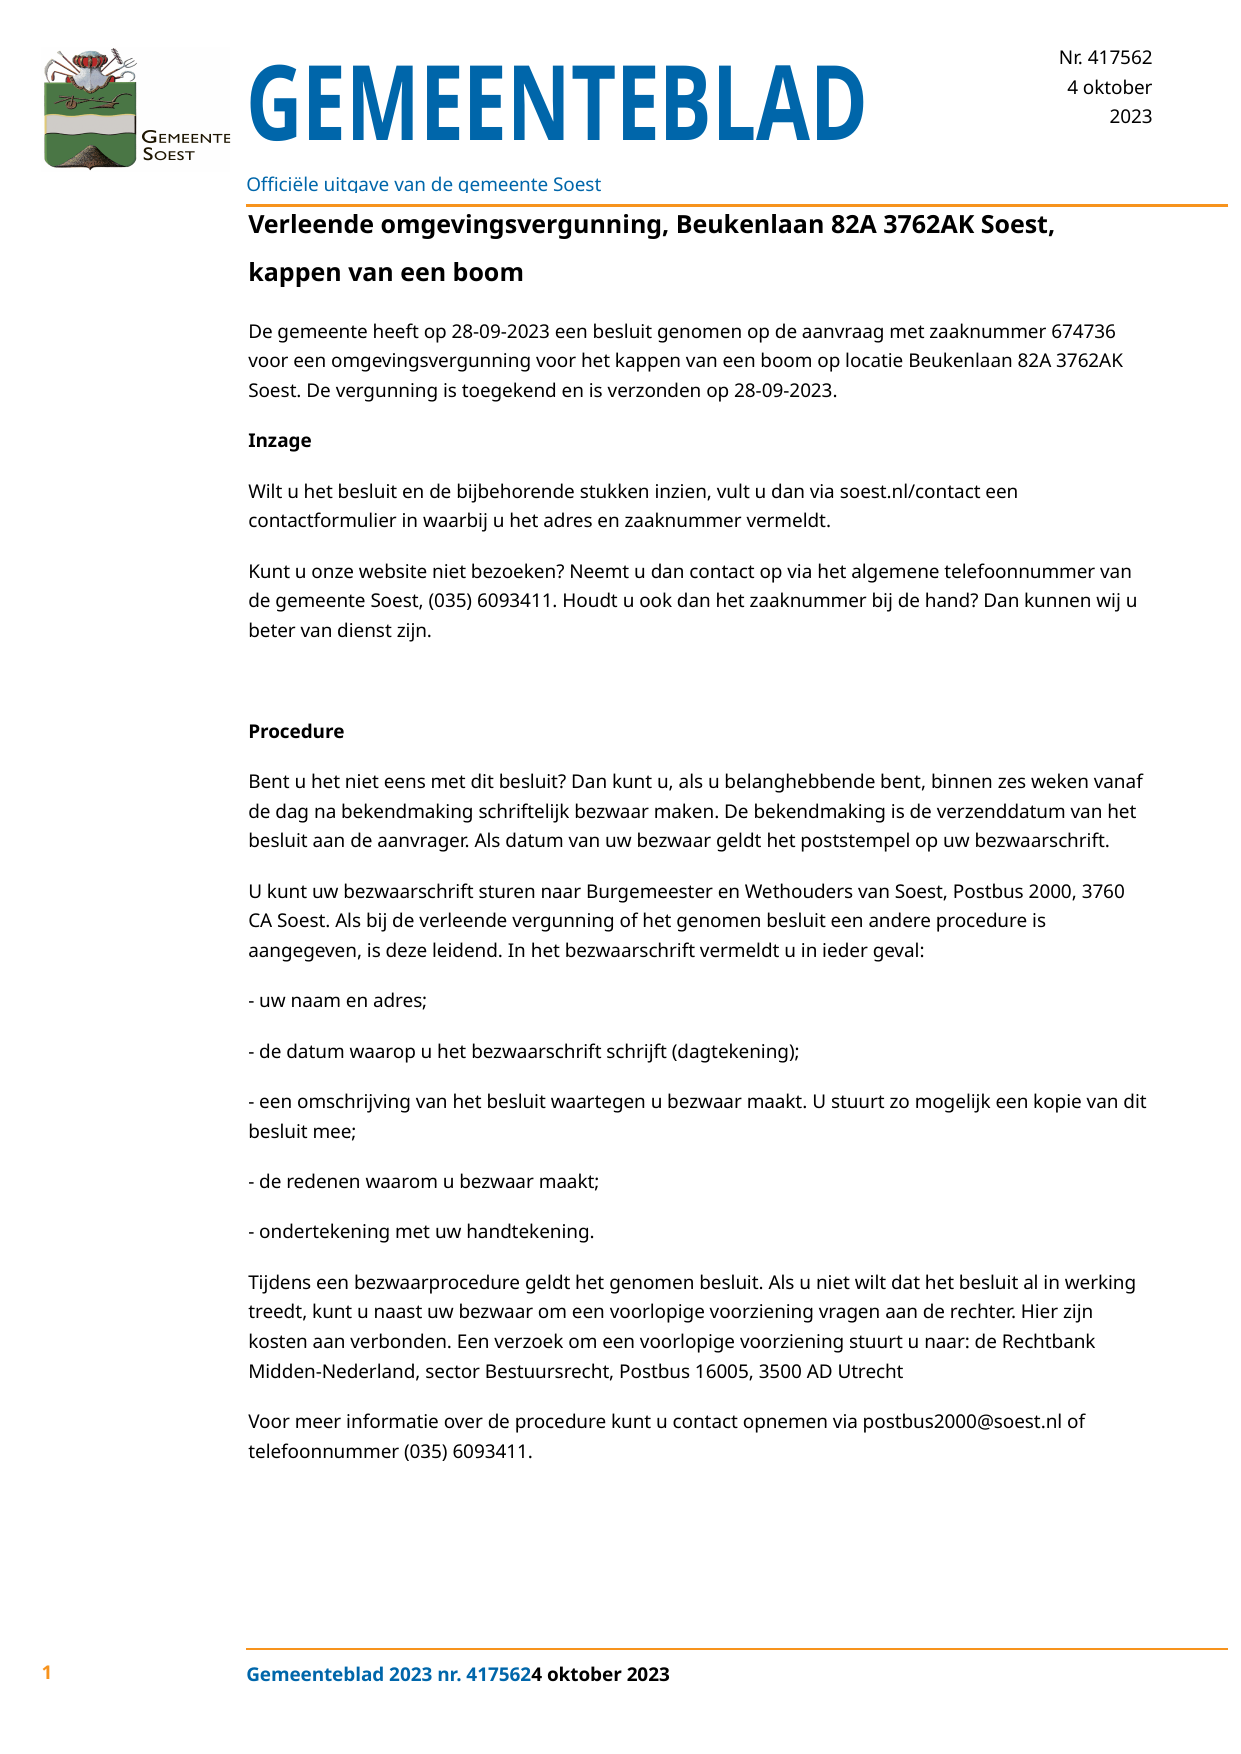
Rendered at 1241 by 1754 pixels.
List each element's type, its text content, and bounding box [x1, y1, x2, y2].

text Procedure [248, 718, 1152, 744]
text Verleende omgevingsvergunning, Beukenlaan 82A 3762AK Soest, kappen van een boom [248, 207, 1152, 288]
text - ondertekening met uw handtekening. [248, 1219, 1152, 1244]
text - de redenen waarom u bezwaar maakt; [248, 1168, 1152, 1194]
text Bent u het niet eens met dit besluit? Dan kunt u, als u belanghebbende bent, binnen zes weken vanaf de dag na bekendmaking schriftelijk bezwaar maken. De bekendmaking is de verzenddatum van het besluit aan de aanvrager. Als datum van uw bezwaar geldt het poststempel op uw bezwaarschrift. [248, 768, 1152, 853]
text - uw naam en adres; [248, 987, 1152, 1013]
text Inzage [248, 427, 1152, 453]
text Voor meer informatie over de procedure kunt u contact opnemen via postbus2000@soest.nl of telefoonnummer (035) 6093411. [248, 1408, 1152, 1464]
text Kunt u onze website niet bezoeken? Neemt u dan contact op via het algemene telefoonnummer van de gemeente Soest, (035) 6093411. Houdt u ook dan het zaaknummer bij de hand? Dan kunnen wij u beter van dienst zijn. [248, 558, 1152, 643]
text - een omschrijving van het besluit waartegen u bezwaar maakt. U stuurt zo mogelijk een kopie van dit besluit mee; [248, 1088, 1152, 1144]
text Tijdens een bezwaarprocedure geldt het genomen besluit. Als u niet wilt dat het besluit al in werking treedt, kunt u naast uw bezwaar om een voorlopige voorziening vragen aan de rechter. Hier zijn kosten aan verbonden. Een verzoek om een voorlopige voorziening stuurt u naar: de Rechtbank Midden-Nederland, sector Bestuursrecht, Postbus 16005, 3500 AD Utrecht [248, 1269, 1152, 1384]
text De gemeente heeft op 28-09-2023 een besluit genomen op de aanvraag met zaaknummer 674736 voor een omgevingsvergunning voor het kappen van een boom op locatie Beukenlaan 82A 3762AK Soest. De vergunning is toegekend en is verzonden op 28-09-2023. [248, 318, 1152, 403]
text Wilt u het besluit en de bijbehorende stukken inzien, vult u dan via soest.nl/contact een contactformulier in waarbij u het adres en zaaknummer vermeldt. [248, 478, 1152, 533]
text U kunt uw bezwaarschrift sturen naar Burgemeester en Wethouders van Soest, Postbus 2000, 3760 CA Soest. Als bij de verleende vergunning of het genomen besluit een andere procedure is aangegeven, is deze leidend. In het bezwaarschrift vermeldt u in ieder geval: [248, 878, 1152, 963]
text - de datum waarop u het bezwaarschrift schrijft (dagtekening); [248, 1038, 1152, 1064]
picture [41, 47, 231, 172]
